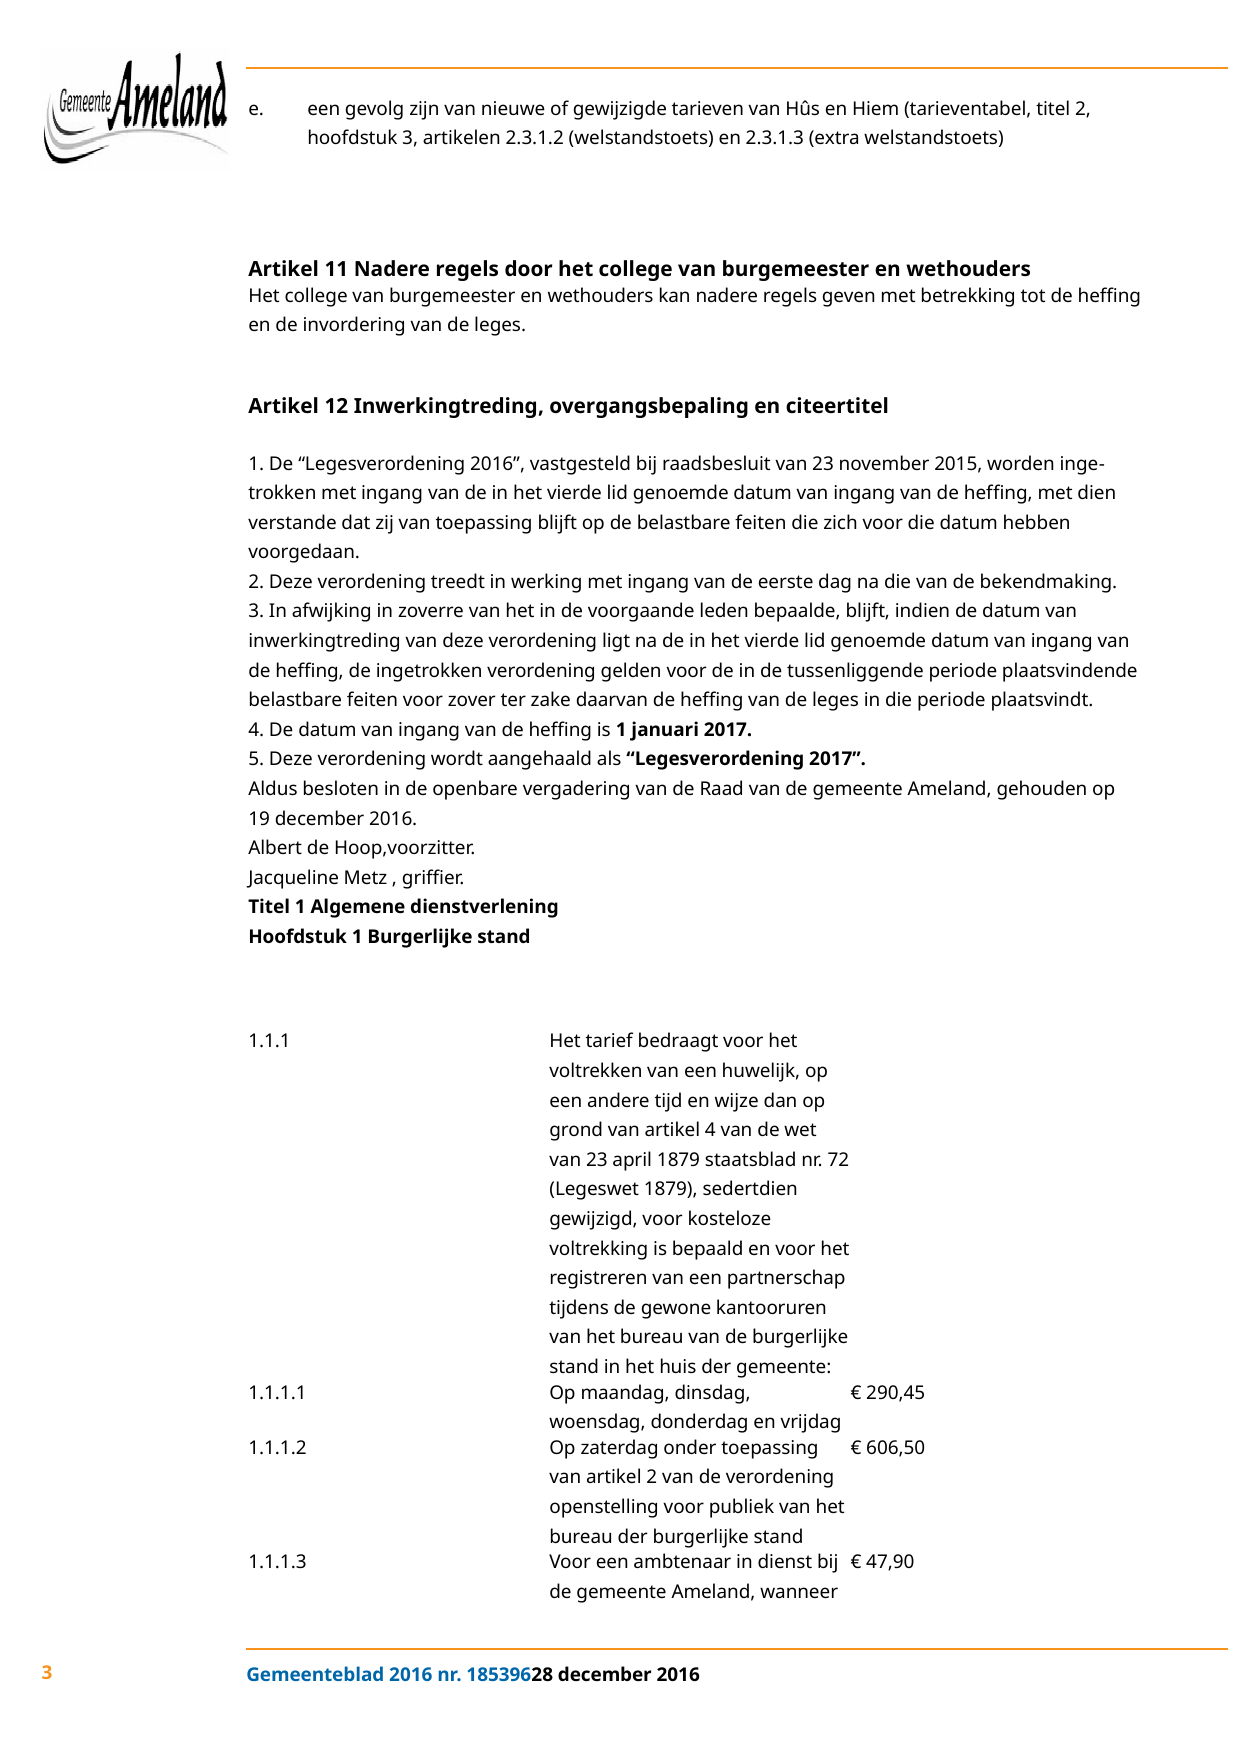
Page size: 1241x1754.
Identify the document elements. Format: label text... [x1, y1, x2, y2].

text 4. De datum van ingang van de heffing is 1 januari 2017. [248, 716, 1152, 742]
text 2. Deze verordening treedt in werking met ingang van de eerste dag na die van de bekendmaking. [248, 568, 1152, 594]
text Aldus besloten in de openbare vergadering van de Raad van de gemeente Ameland, gehouden op [248, 775, 1152, 801]
table_cell Op maandag, dinsdag, woensdag, donderdag en vrijdag [549, 1379, 850, 1434]
table_cell € 290,45 [850, 1379, 1152, 1434]
text Titel 1 Algemene dienstverlening [248, 893, 1152, 919]
text 3. In afwijking in zoverre van het in de voorgaande leden bepaalde, blijft, indien de datum van inwerkingtreding van deze verordening ligt na de in het vierde lid genoemde datum van ingang van de heffing, de ingetrokken verordening gelden voor de in de tussenlig­gende periode plaatsvindende belastbare feiten voor zover ter zake daarvan de heffing van de leges in die periode plaatsvindt. [248, 598, 1152, 712]
text Artikel 11 Nadere regels door het college van burgemeester en wethouders [248, 254, 1152, 282]
text 19 december 2016. [248, 805, 1152, 830]
table_header [850, 1028, 1152, 1379]
table_cell 1.1.1.3 [248, 1549, 549, 1604]
picture [41, 47, 231, 172]
list een gevolg zijn van nieuwe of gewijzigde tarieven van Hûs en Hiem (tarieventabel, titel 2, hoofdstuk 3, artikelen 2.3.1.2 (welstandstoets) en 2.3.1.3 (extra welstandstoets) [248, 95, 1152, 150]
text 5. Deze verordening wordt aangehaald als “Legesverordening 2017”. [248, 746, 1152, 771]
table_cell € 606,50 [850, 1434, 1152, 1549]
table_header Het tarief bedraagt voor het voltrekken van een huwelijk, op een andere tijd en wijze dan op grond van artikel 4 van de wet van 23 april 1879 staatsblad nr. 72 (Legeswet 1879), sedertdien gewijzigd, voor kosteloze voltrekking is bepaald en voor het registreren van een partnerschap tijdens de gewone kantooruren van het bureau van de burgerlijke stand in het huis der gemeente: [549, 1028, 850, 1379]
text Hoofdstuk 1 Burgerlijke stand [248, 923, 1152, 949]
text 1. De “Legesverordening 2016”, vastgesteld bij raadsbesluit van 23 november 2015, worden inge­trokken met ingang van de in het vierde lid genoemde datum van ingang van de hef­fing, met dien verstande dat zij van toepassing blijft op de belastbare feiten die zich voor die datum hebben voorgedaan. [248, 450, 1152, 564]
table_cell € 47,90 [850, 1549, 1152, 1604]
table_cell Op zaterdag onder toepassing van artikel 2 van de verordening openstelling voor publiek van het bureau der burgerlijke stand [549, 1434, 850, 1549]
text Het college van burgemeester en wethouders kan nadere regels geven met betrekking tot de heffing en de invordering van de leges. [248, 282, 1152, 337]
text Artikel 12 Inwerkingtreding, overgangsbepaling en citeertitel [248, 392, 1152, 420]
table_cell 1.1.1.2 [248, 1434, 549, 1549]
table_header 1.1.1 [248, 1028, 549, 1379]
table_cell Voor een ambtenaar in dienst bij de gemeente Ameland, wanneer [549, 1549, 850, 1604]
table_cell 1.1.1.1 [248, 1379, 549, 1434]
text Jacqueline Metz , griffier. [248, 864, 1152, 889]
text Albert de Hoop,voorzitter. [248, 834, 1152, 860]
